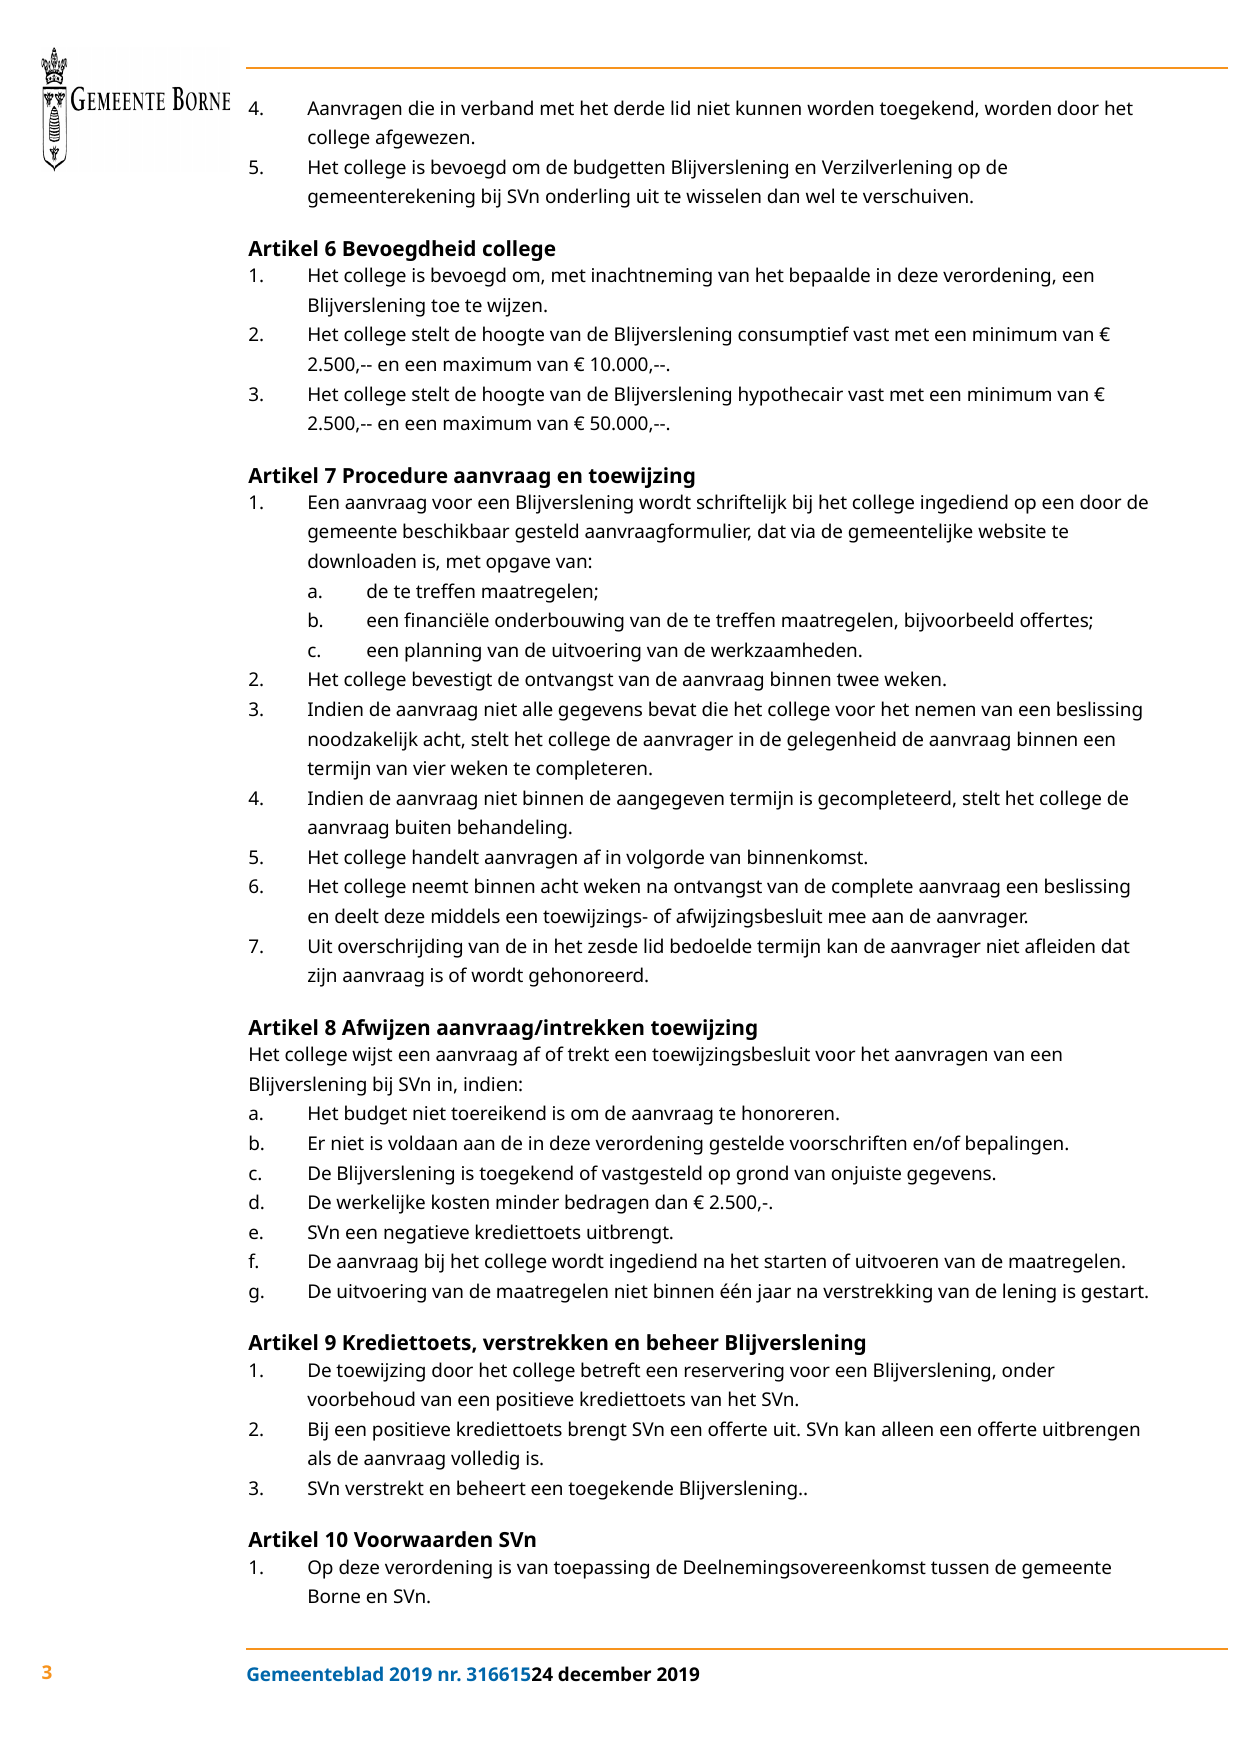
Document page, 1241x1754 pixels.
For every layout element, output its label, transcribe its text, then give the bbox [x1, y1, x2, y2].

list de te treffen maatregelen; [307, 578, 1152, 604]
list een planning van de uitvoering van de werkzaamheden. [307, 637, 1152, 663]
list Het college bevestigt de ontvangst van de aanvraag binnen twee weken. [248, 667, 1152, 692]
list Uit overschrijding van de in het zesde lid bedoelde termijn kan de aanvrager niet afleiden dat zijn aanvraag is of wordt gehonoreerd. [248, 933, 1152, 988]
text Artikel 6 Bevoegdheid college [248, 234, 1152, 262]
text Het college wijst een aanvraag af of trekt een toewijzingsbesluit voor het aanvragen van een Blijverslening bij SVn in, indien: [248, 1041, 1152, 1097]
list Het college is bevoegd om de budgetten Blijverslening en Verzilverlening op de gemeenterekening bij SVn onderling uit te wisselen dan wel te verschuiven. [248, 154, 1152, 209]
list Aanvragen die in verband met het derde lid niet kunnen worden toegekend, worden door het college afgewezen. [248, 95, 1152, 150]
list Het college neemt binnen acht weken na ontvangst van de complete aanvraag een beslissing en deelt deze middels een toewijzings- of afwijzingsbesluit mee aan de aanvrager. [248, 874, 1152, 929]
list Het college is bevoegd om, met inachtneming van het bepaalde in deze verordening, een Blijverslening toe te wijzen. [248, 262, 1152, 318]
list Het college handelt aanvragen af in volgorde van binnenkomst. [248, 844, 1152, 870]
list De werkelijke kosten minder bedragen dan € 2.500,-. [248, 1189, 1152, 1215]
list De toewijzing door het college betreft een reservering voor een Blijverslening, onder voorbehoud van een positieve krediettoets van het SVn. [248, 1357, 1152, 1412]
text Artikel 8 Afwijzen aanvraag/intrekken toewijzing [248, 1013, 1152, 1041]
list Het budget niet toereikend is om de aanvraag te honoreren. [248, 1101, 1152, 1126]
list Indien de aanvraag niet alle gegevens bevat die het college voor het nemen van een beslissing noodzakelijk acht, stelt het college de aanvrager in de gelegenheid de aanvraag binnen een termijn van vier weken te completeren. [248, 696, 1152, 781]
list Op deze verordening is van toepassing de Deelnemingsovereenkomst tussen de gemeente Borne en SVn. [248, 1554, 1152, 1609]
text Artikel 7 Procedure aanvraag en toewijzing [248, 461, 1152, 489]
list Het college stelt de hoogte van de Blijverslening hypothecair vast met een minimum van € 2.500,-- en een maximum van € 50.000,--. [248, 381, 1152, 436]
text Artikel 9 Krediettoets, verstrekken en beheer Blijverslening [248, 1328, 1152, 1357]
text Artikel 10 Voorwaarden SVn [248, 1526, 1152, 1554]
list Indien de aanvraag niet binnen de aangegeven termijn is gecompleteerd, stelt het college de aanvraag buiten behandeling. [248, 785, 1152, 840]
list Het college stelt de hoogte van de Blijverslening consumptief vast met een minimum van € 2.500,-- en een maximum van € 10.000,--. [248, 322, 1152, 377]
list SVn verstrekt en beheert een toegekende Blijverslening.. [248, 1475, 1152, 1501]
list De Blijverslening is toegekend of vastgesteld op grond van onjuiste gegevens. [248, 1160, 1152, 1185]
list Bij een positieve krediettoets brengt SVn een offerte uit. SVn kan alleen een offerte uitbrengen als de aanvraag volledig is. [248, 1416, 1152, 1471]
list Een aanvraag voor een Blijverslening wordt schriftelijk bij het college ingediend op een door de gemeente beschikbaar gesteld aanvraagformulier, dat via de gemeentelijke website te downloaden is, met opgave van: [248, 489, 1152, 574]
list De uitvoering van de maatregelen niet binnen één jaar na verstrekking van de lening is gestart. [248, 1278, 1152, 1304]
list Er niet is voldaan aan de in deze verordening gestelde voorschriften en/of bepalingen. [248, 1130, 1152, 1156]
list SVn een negatieve krediettoets uitbrengt. [248, 1219, 1152, 1244]
picture [41, 47, 231, 172]
list De aanvraag bij het college wordt ingediend na het starten of uitvoeren van de maatregelen. [248, 1248, 1152, 1274]
list een financiële onderbouwing van de te treffen maatregelen, bijvoorbeeld offertes; [307, 607, 1152, 633]
